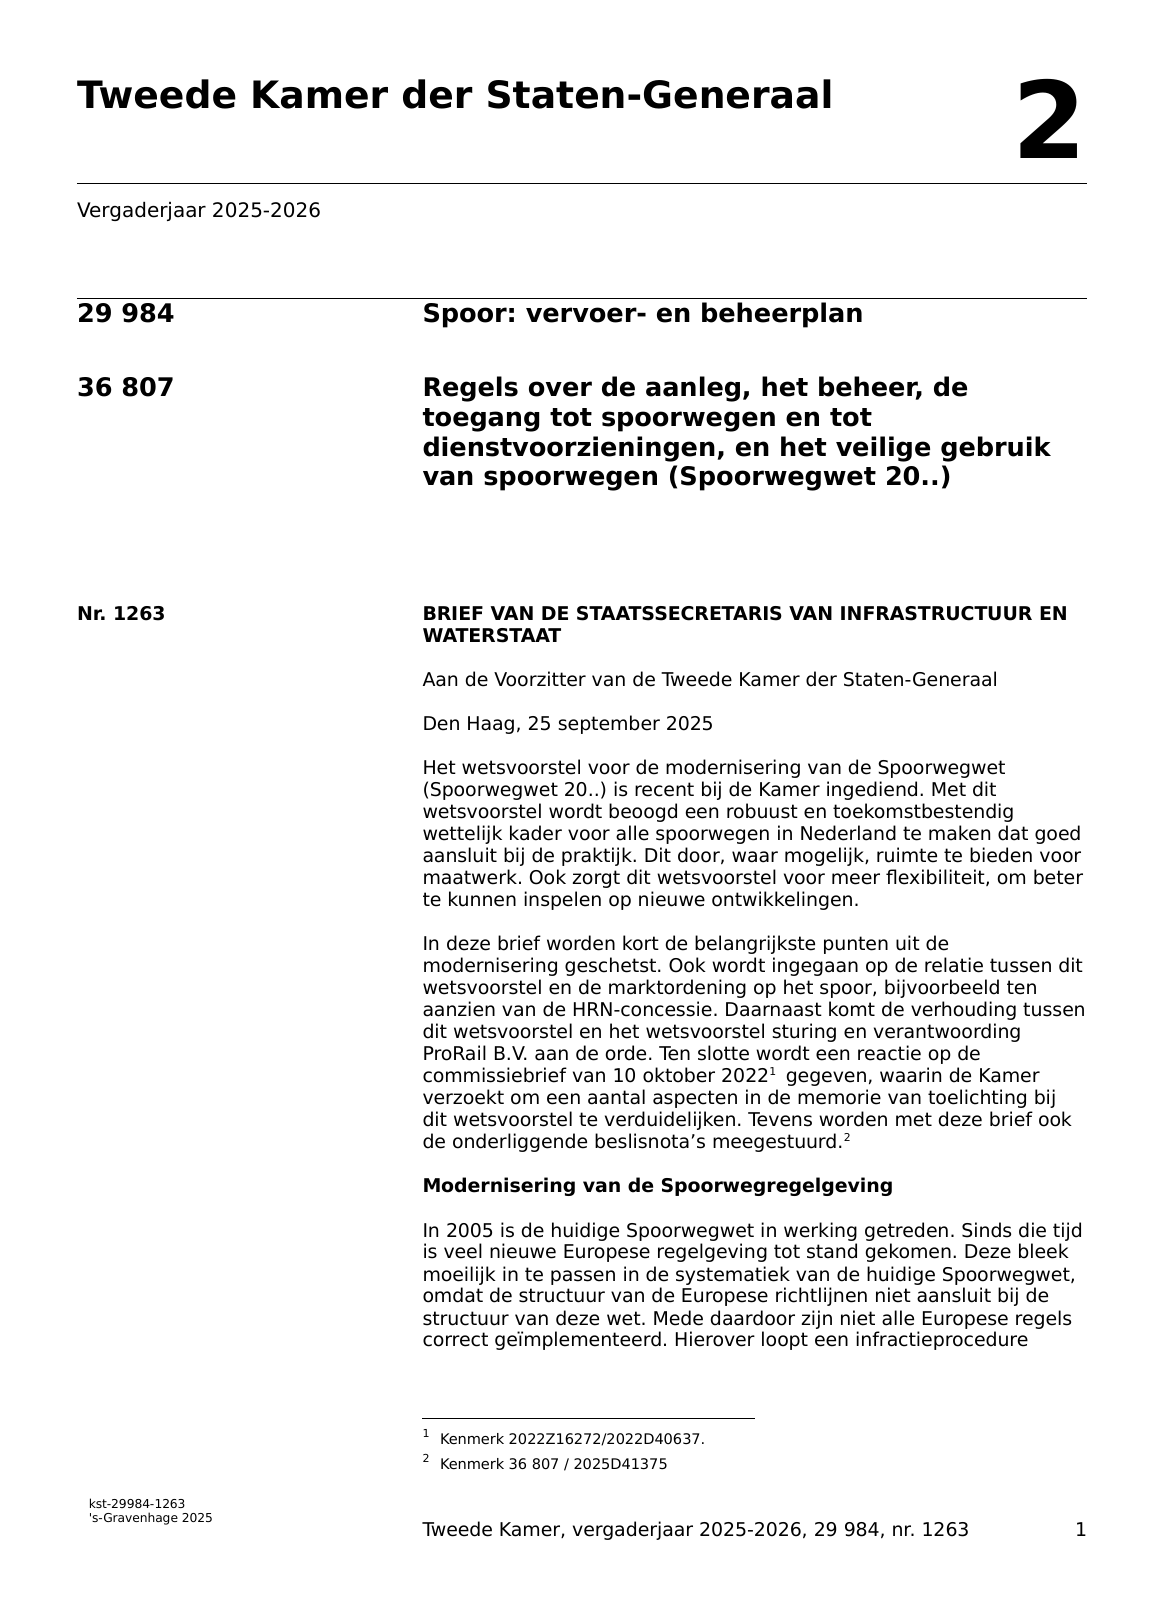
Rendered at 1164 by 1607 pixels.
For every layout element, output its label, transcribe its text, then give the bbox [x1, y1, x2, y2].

subtitle Modernisering van de Spoorwegregelgeving [422, 1175, 1087, 1197]
table_header Tweede Kamer der Staten-Generaal [77, 59, 886, 183]
subtitle Nr. 1263 BRIEF VAN DE STAATSSECRETARIS VAN INFRASTRUCTUUR EN WATERSTAAT [77, 603, 1087, 647]
text 's-Gravenhage 2025 [88, 1511, 323, 1525]
table_header 2 [886, 59, 1087, 183]
text Kenmerk 36 807 / 2025D41375 [422, 1452, 1087, 1474]
text Het wetsvoorstel voor de modernisering van de Spoorwegwet (Spoorwegwet 20..) is recent bij de Kamer ingediend. Met dit wetsvoorstel wordt beoogd een robuust en toekomstbestendig wettelijk kader voor alle spoorwegen in Nederland te maken dat goed aansluit bij de praktijk. Dit door, waar mogelijk, ruimte te bieden voor maatwerk. Ook zorgt dit wetsvoorstel voor meer flexibiliteit, om beter te kunnen inspelen op nieuwe ontwikkelingen. [422, 757, 1087, 911]
text In deze brief worden kort de belangrijkste punten uit de modernisering geschetst. Ook wordt ingegaan op de relatie tussen dit wetsvoorstel en de marktordening op het spoor, bijvoorbeeld ten aanzien van de HRN-concessie. Daarnaast komt de verhouding tussen dit wetsvoorstel en het wetsvoorstel sturing en verantwoording ProRail B.V. aan de orde. Ten slotte wordt een reactie op de commissiebrief van 10 oktober 2022 gegeven, waarin de Kamer verzoekt om een aantal aspecten in de memorie van toelichting bij dit wetsvoorstel te verduidelijken. Tevens worden met deze brief ook de onderliggende beslisnota’s meegestuurd. [422, 933, 1087, 1153]
table_cell Vergaderjaar 2025-2026 [77, 184, 1087, 298]
subtitle 29 984 Spoor: vervoer- en beheerplan [77, 299, 1087, 329]
subtitle 36 807 Regels over de aanleg, het beheer, de toegang tot spoorwegen en tot dienstvoorzieningen, en het veilige gebruik van spoorwegen (Spoorwegwet 20..) [77, 373, 1087, 492]
text Kenmerk 2022Z16272/2022D40637. [422, 1427, 1087, 1449]
text Aan de Voorzitter van de Tweede Kamer der Staten-Generaal [422, 669, 1087, 691]
text Den Haag, 25 september 2025 [422, 713, 1087, 735]
text kst-29984-1263 [88, 1497, 323, 1511]
text In 2005 is de huidige Spoorwegwet in werking getreden. Sinds die tijd is veel nieuwe Europese regelgeving tot stand gekomen. Deze bleek moeilijk in te passen in de systematiek van de huidige Spoorwegwet, omdat de structuur van de Europese richtlijnen niet aansluit bij de structuur van deze wet. Mede daardoor zijn niet alle Europese regels correct geïmplementeerd. Hierover loopt een infractieprocedure [422, 1219, 1087, 1351]
